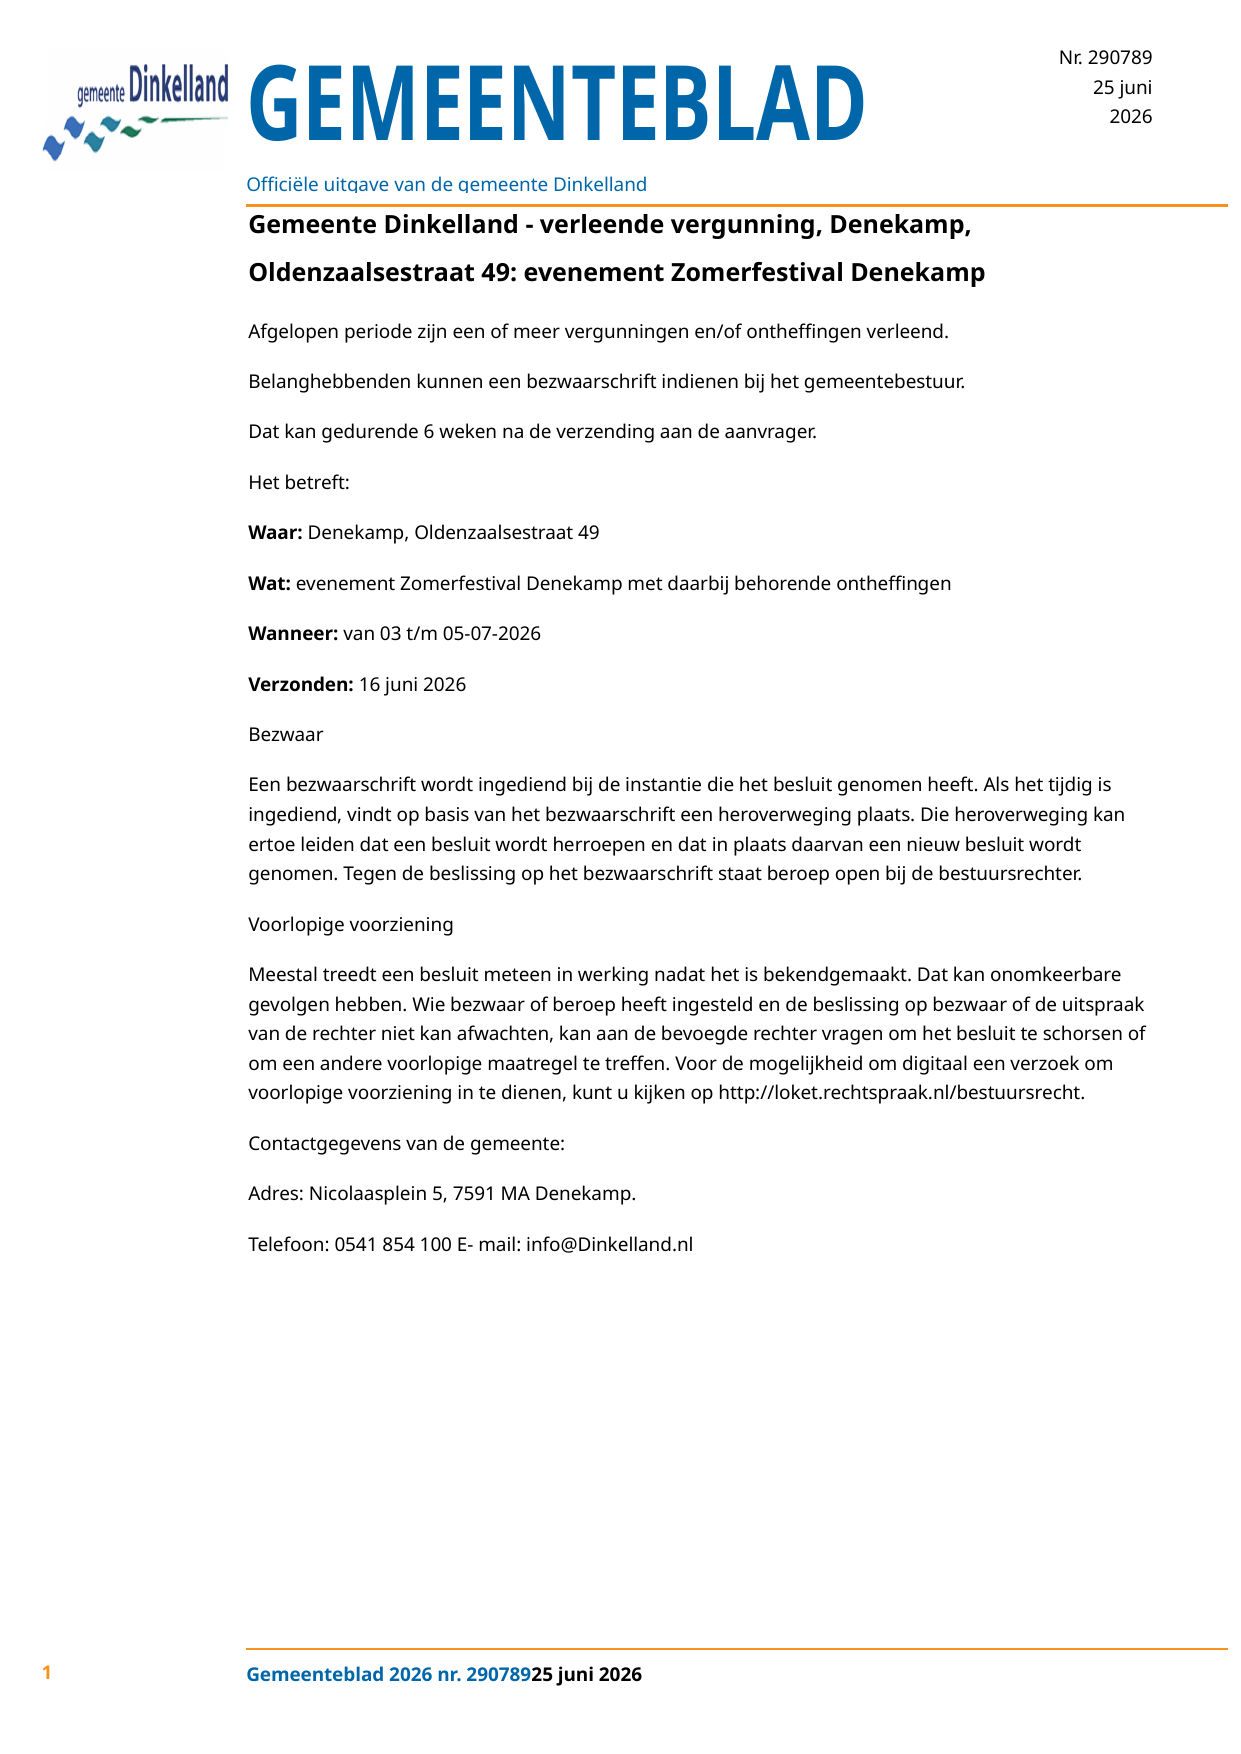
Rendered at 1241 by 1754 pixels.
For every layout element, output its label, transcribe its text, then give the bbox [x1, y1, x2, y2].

text Bezwaar [248, 721, 1152, 747]
text Belanghebbenden kunnen een bezwaarschrift indienen bij het gemeentebestuur. [248, 368, 1152, 394]
text Wanneer: van 03 t/m 05-07-2026 [248, 620, 1152, 646]
text Verzonden: 16 juni 2026 [248, 671, 1152, 697]
text Dat kan gedurende 6 weken na de verzending aan de aanvrager. [248, 419, 1152, 444]
text Contactgegevens van de gemeente: [248, 1130, 1152, 1156]
text Gemeente Dinkelland - verleende vergunning, Denekamp, Oldenzaalsestraat 49: evenement Zomerfestival Denekamp [248, 207, 1152, 288]
text Waar: Denekamp, Oldenzaalsestraat 49 [248, 519, 1152, 545]
text Een bezwaarschrift wordt ingediend bij de instantie die het besluit genomen heeft. Als het tijdig is ingediend, vindt op basis van het bezwaarschrift een heroverweging plaats. Die heroverweging kan ertoe leiden dat een besluit wordt herroepen en dat in plaats daarvan een nieuw besluit wordt genomen. Tegen de beslissing op het bezwaarschrift staat beroep open bij de bestuursrechter. [248, 772, 1152, 886]
text Telefoon: 0541 854 100 E- mail: info@Dinkelland.nl [248, 1231, 1152, 1257]
picture [41, 47, 231, 172]
text Voorlopige voorziening [248, 911, 1152, 937]
text Afgelopen periode zijn een of meer vergunningen en/of ontheffingen verleend. [248, 318, 1152, 344]
text Meestal treedt een besluit meteen in werking nadat het is bekendgemaakt. Dat kan onomkeerbare gevolgen hebben. Wie bezwaar of beroep heeft ingesteld en de beslissing op bezwaar of de uitspraak van de rechter niet kan afwachten, kan aan de bevoegde rechter vragen om het besluit te schorsen of om een andere voorlopige maatregel te treffen. Voor de mogelijkheid om digitaal een verzoek om voorlopige voorziening in te dienen, kunt u kijken op http://loket.rechtspraak.nl/bestuursrecht. [248, 961, 1152, 1105]
text Het betreft: [248, 469, 1152, 495]
text Adres: Nicolaasplein 5, 7591 MA Denekamp. [248, 1180, 1152, 1206]
text Wat: evenement Zomerfestival Denekamp met daarbij behorende ontheffingen [248, 570, 1152, 596]
